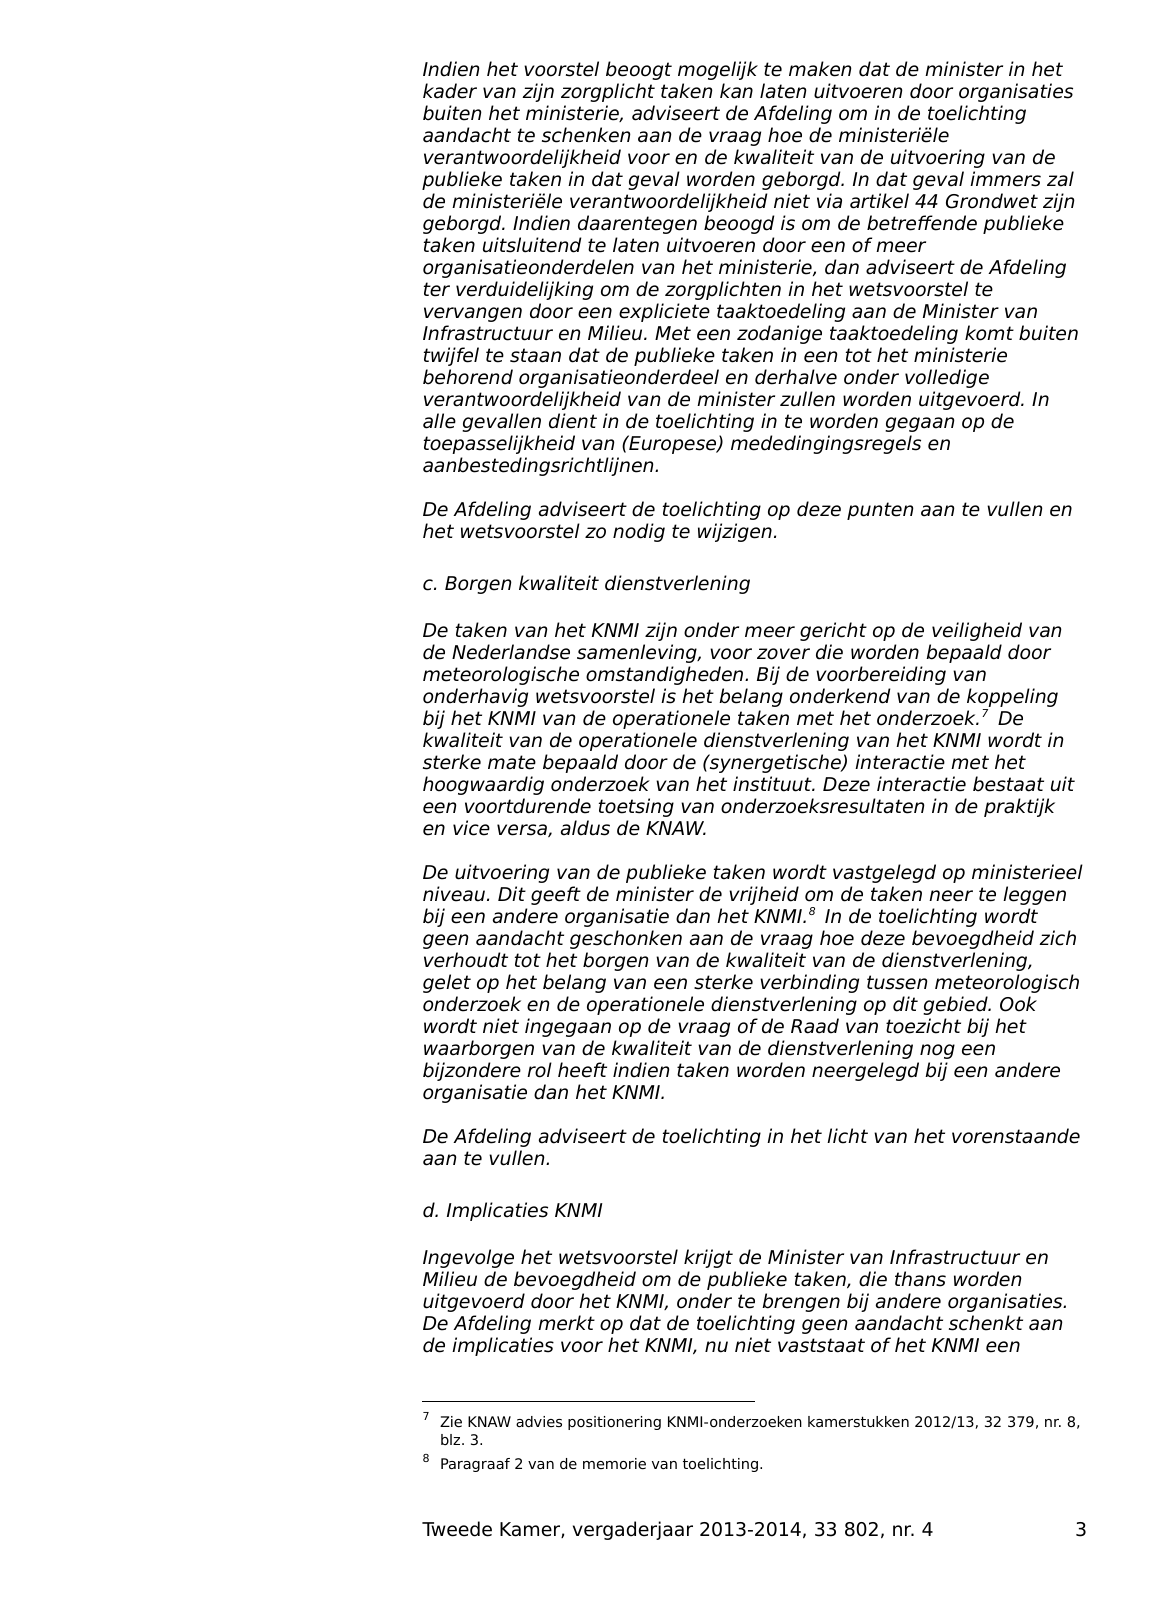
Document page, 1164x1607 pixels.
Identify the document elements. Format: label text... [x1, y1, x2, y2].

text Paragraaf 2 van de memorie van toelichting. [422, 1452, 1087, 1474]
text De Afdeling adviseert de toelichting in het licht van het vorenstaande aan te vullen. [422, 1126, 1087, 1170]
subtitle d. Implicaties KNMI [422, 1200, 1087, 1222]
text De uitvoering van de publieke taken wordt vastgelegd op ministerieel niveau. Dit geeft de minister de vrijheid om de taken neer te leggen bij een andere organisatie dan het KNMI. In de toelichting wordt geen aandacht geschonken aan de vraag hoe deze bevoegdheid zich verhoudt tot het borgen van de kwaliteit van de dienstverlening, gelet op het belang van een sterke verbinding tussen meteorologisch onderzoek en de operationele dienstverlening op dit gebied. Ook wordt niet ingegaan op de vraag of de Raad van toezicht bij het waarborgen van de kwaliteit van de dienstverlening nog een bijzondere rol heeft indien taken worden neergelegd bij een andere organisatie dan het KNMI. [422, 862, 1087, 1103]
subtitle c. Borgen kwaliteit dienstverlening [422, 573, 1087, 595]
text De Afdeling adviseert de toelichting op deze punten aan te vullen en het wetsvoorstel zo nodig te wijzigen. [422, 499, 1087, 543]
text Zie KNAW advies positionering KNMI-onderzoeken kamerstukken 2012/13, 32 379, nr. 8, blz. 3. [422, 1410, 1087, 1449]
text De taken van het KNMI zijn onder meer gericht op de veiligheid van de Nederlandse samenleving, voor zover die worden bepaald door meteorologische omstandigheden. Bij de voorbereiding van onderhavig wetsvoorstel is het belang onderkend van de koppeling bij het KNMI van de operationele taken met het onderzoek. De kwaliteit van de operationele dienstverlening van het KNMI wordt in sterke mate bepaald door de (synergetische) interactie met het hoogwaardig onderzoek van het instituut. Deze interactie bestaat uit een voortdurende toetsing van onderzoeksresultaten in de praktijk en vice versa, aldus de KNAW. [422, 620, 1087, 839]
text Ingevolge het wetsvoorstel krijgt de Minister van Infrastructuur en Milieu de bevoegdheid om de publieke taken, die thans worden uitgevoerd door het KNMI, onder te brengen bij andere organisaties. De Afdeling merkt op dat de toelichting geen aandacht schenkt aan de implicaties voor het KNMI, nu niet vaststaat of het KNMI een [422, 1247, 1087, 1357]
text Indien het voorstel beoogt mogelijk te maken dat de minister in het kader van zijn zorgplicht taken kan laten uitvoeren door organisaties buiten het ministerie, adviseert de Afdeling om in de toelichting aandacht te schenken aan de vraag hoe de ministeriële verantwoordelijkheid voor en de kwaliteit van de uitvoering van de publieke taken in dat geval worden geborgd. In dat geval immers zal de ministeriële verantwoordelijkheid niet via artikel 44 Grondwet zijn geborgd. Indien daarentegen beoogd is om de betreffende publieke taken uitsluitend te laten uitvoeren door een of meer organisatieonderdelen van het ministerie, dan adviseert de Afdeling ter verduidelijking om de zorgplichten in het wetsvoorstel te vervangen door een expliciete taaktoedeling aan de Minister van Infrastructuur en Milieu. Met een zodanige taaktoedeling komt buiten twijfel te staan dat de publieke taken in een tot het ministerie behorend organisatieonderdeel en derhalve onder volledige verantwoordelijkheid van de minister zullen worden uitgevoerd. In alle gevallen dient in de toelichting in te worden gegaan op de toepasselijkheid van (Europese) mededingingsregels en aanbestedingsrichtlijnen. [422, 59, 1087, 477]
